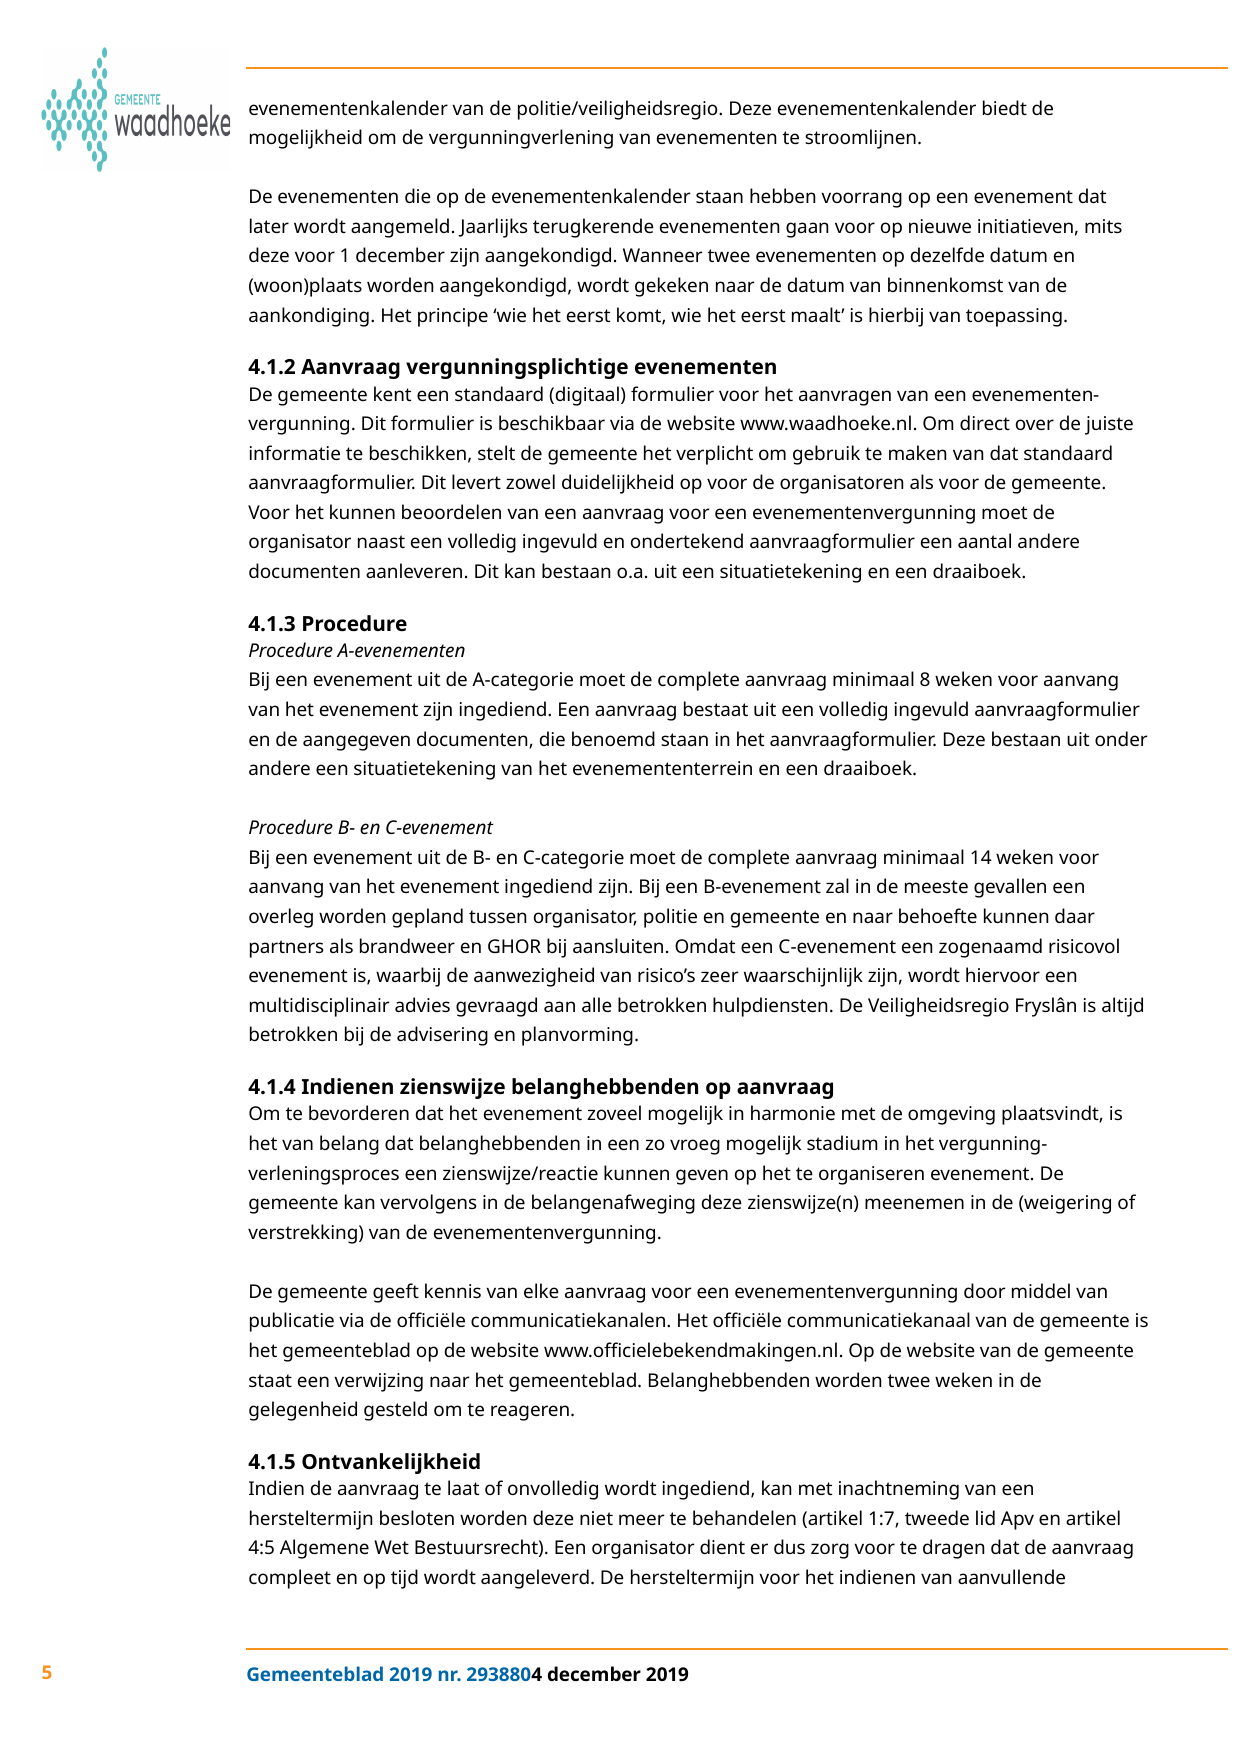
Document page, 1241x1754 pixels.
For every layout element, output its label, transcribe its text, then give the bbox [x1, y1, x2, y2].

text Indien de aanvraag te laat of onvolledig wordt ingediend, kan met inachtneming van een hersteltermijn besloten worden deze niet meer te behandelen (artikel 1:7, tweede lid Apv en artikel 4:5 Algemene Wet Bestuursrecht). Een organisator dient er dus zorg voor te dragen dat de aanvraag compleet en op tijd wordt aangeleverd. De hersteltermijn voor het indienen van aanvullende [248, 1475, 1152, 1590]
text De gemeente geeft kennis van elke aanvraag voor een evenementenvergunning door middel van publicatie via de officiële communicatiekanalen. Het officiële communicatiekanaal van de gemeente is het gemeenteblad op de website www.officielebekendmakingen.nl. Op de website van de gemeente staat een verwijzing naar het gemeenteblad. Belanghebbenden worden twee weken in de gelegenheid gesteld om te reageren. [248, 1278, 1152, 1422]
text Bij een evenement uit de B- en C-categorie moet de complete aanvraag minimaal 14 weken voor aanvang van het evenement ingediend zijn. Bij een B-evenement zal in de meeste gevallen een overleg worden gepland tussen organisator, politie en gemeente en naar behoefte kunnen daar partners als brandweer en GHOR bij aansluiten. Omdat een C‑evenement een zogenaamd risicovol evenement is, waarbij de aanwezigheid van risico’s zeer waarschijnlijk zijn, wordt hiervoor een multidisciplinair advies gevraagd aan alle betrokken hulpdiensten. De Veiligheidsregio Fryslân is altijd betrokken bij de advisering en planvorming. [248, 844, 1152, 1047]
text De gemeente kent een standaard (digitaal) formulier voor het aanvragen van een evenementen-vergunning. Dit formulier is beschikbaar via de website www.waadhoeke.nl. Om direct over de juiste informatie te beschikken, stelt de gemeente het verplicht om gebruik te maken van dat standaard aanvraagformulier. Dit levert zowel duidelijkheid op voor de organisatoren als voor de gemeente. Voor het kunnen beoordelen van een aanvraag voor een evenementenvergunning moet de organisator naast een volledig ingevuld en ondertekend aanvraagformulier een aantal andere documenten aanleveren. Dit kan bestaan o.a. uit een situatietekening en een draaiboek. [248, 381, 1152, 584]
text Bij een evenement uit de A-categorie moet de complete aanvraag minimaal 8 weken voor aanvang van het evenement zijn ingediend. Een aanvraag bestaat uit een volledig ingevuld aanvraagformulier en de aangegeven documenten, die benoemd staan in het aanvraagformulier. Deze bestaan uit onder andere een situatietekening van het evenemententerrein en een draaiboek. [248, 667, 1152, 781]
text Procedure B- en C-evenement [248, 814, 1152, 840]
picture [41, 47, 231, 172]
text De evenementen die op de evenementenkalender staan hebben voorrang op een evenement dat later wordt aangemeld. Jaarlijks terugkerende evenementen gaan voor op nieuwe initiatieven, mits deze voor 1 december zijn aangekondigd. Wanneer twee evenementen op dezelfde datum en (woon)plaats worden aangekondigd, wordt gekeken naar de datum van binnenkomst van de aankondiging. Het principe ‘wie het eerst komt, wie het eerst maalt’ is hierbij van toepassing. [248, 183, 1152, 328]
text Om te bevorderen dat het evenement zoveel mogelijk in harmonie met de omgeving plaatsvindt, is het van belang dat belanghebbenden in een zo vroeg mogelijk stadium in het vergunning-verleningsproces een zienswijze/reactie kunnen geven op het te organiseren evenement. De gemeente kan vervolgens in de belangenafweging deze zienswijze(n) meenemen in de (weigering of verstrekking) van de evenementenvergunning. [248, 1101, 1152, 1244]
text 4.1.4 Indienen zienswijze belanghebbenden op aanvraag [248, 1072, 1152, 1101]
text 4.1.5 Ontvankelijkheid [248, 1447, 1152, 1475]
text 4.1.3 Procedure [248, 609, 1152, 637]
text evenementenkalender van de politie/veiligheidsregio. Deze evenementenkalender biedt de mogelijkheid om de vergunningverlening van evenementen te stroomlijnen. [248, 95, 1152, 150]
text 4.1.2 Aanvraag vergunningsplichtige evenementen [248, 352, 1152, 381]
text Procedure A-evenementen [248, 637, 1152, 663]
